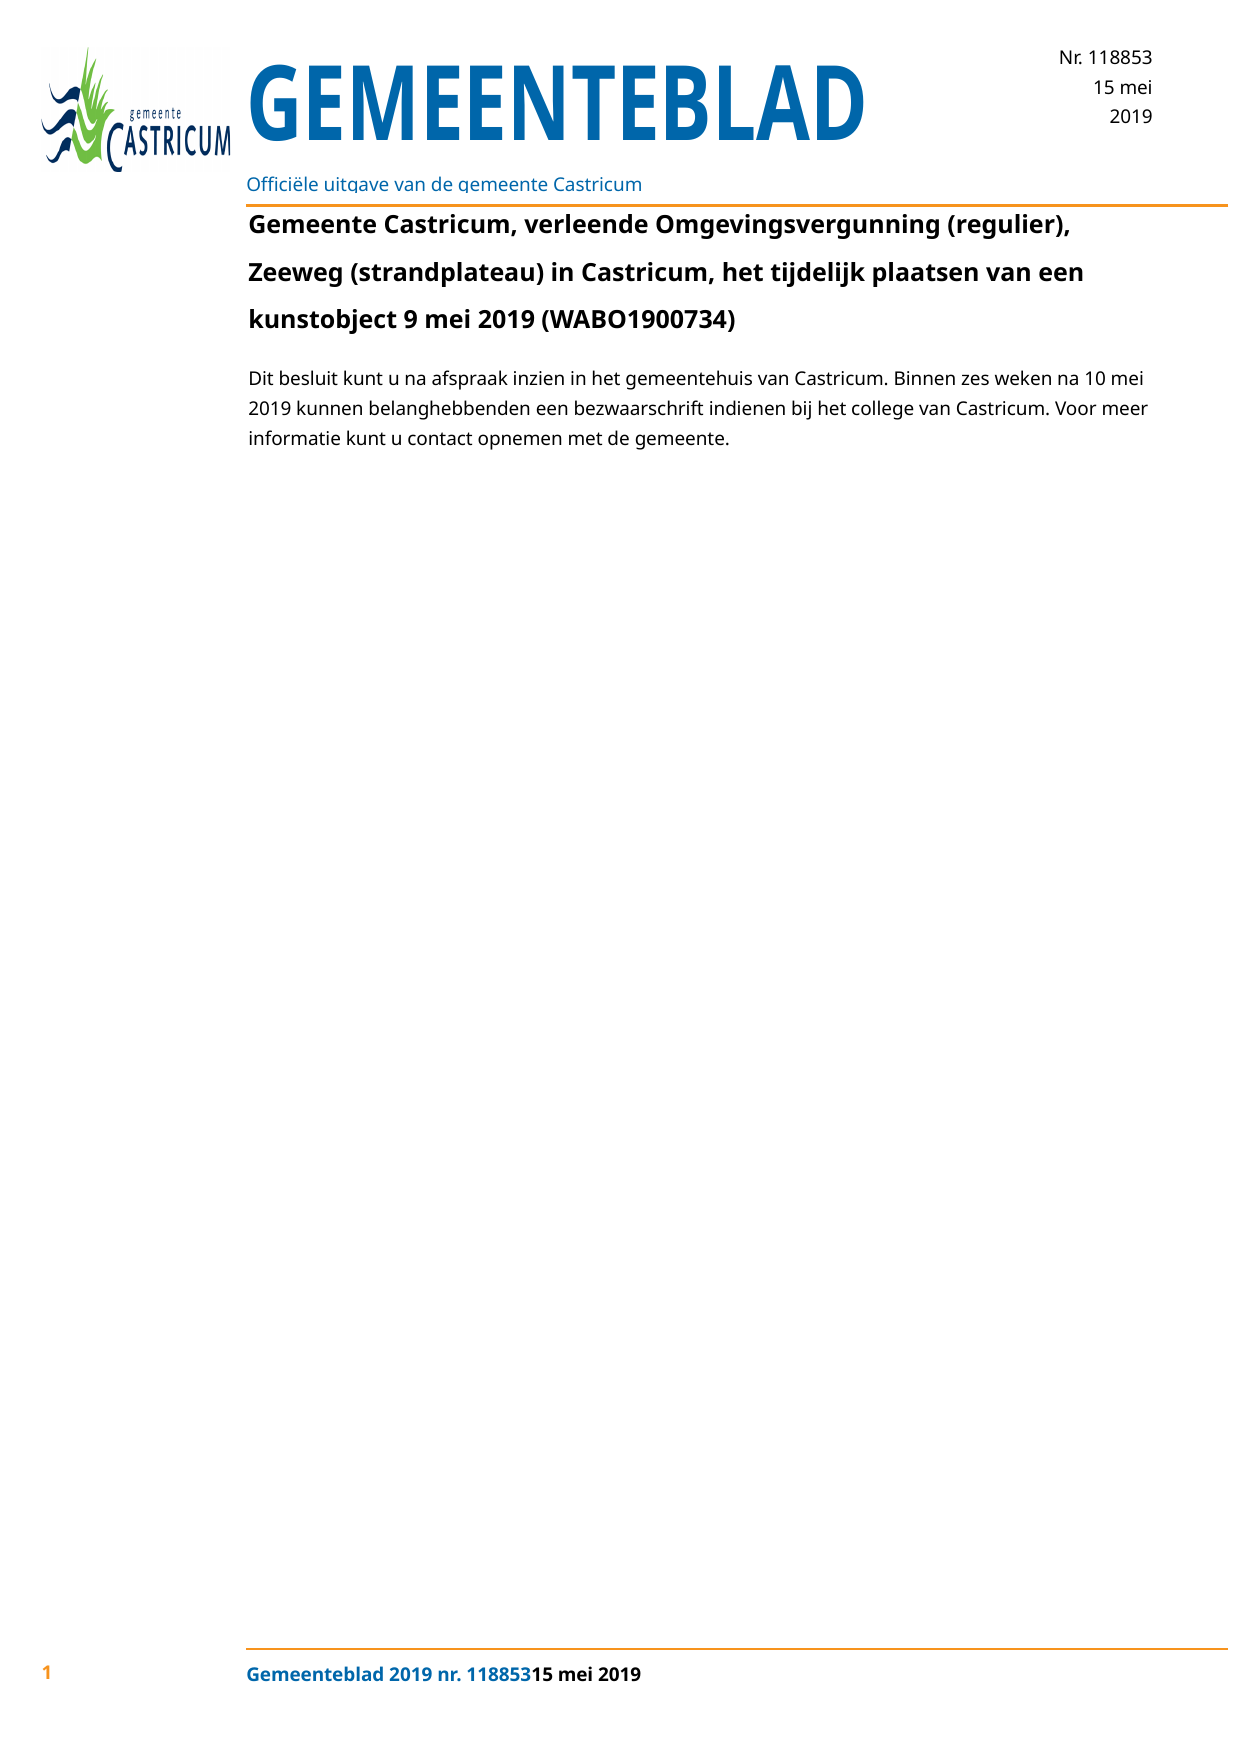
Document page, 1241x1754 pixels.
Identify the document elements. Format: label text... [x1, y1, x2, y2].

text Gemeente Castricum, verleende Omgevingsvergunning (regulier), Zeeweg (strandplateau) in Castricum, het tijdelijk plaatsen van een kunstobject 9 mei 2019 (WABO1900734) [248, 207, 1152, 336]
text Dit besluit kunt u na afspraak inzien in het gemeentehuis van Castricum. Binnen zes weken na 10 mei 2019 kunnen belanghebbenden een bezwaarschrift indienen bij het college van Castricum. Voor meer informatie kunt u contact opnemen met de gemeente. [248, 366, 1152, 450]
picture [41, 47, 231, 172]
